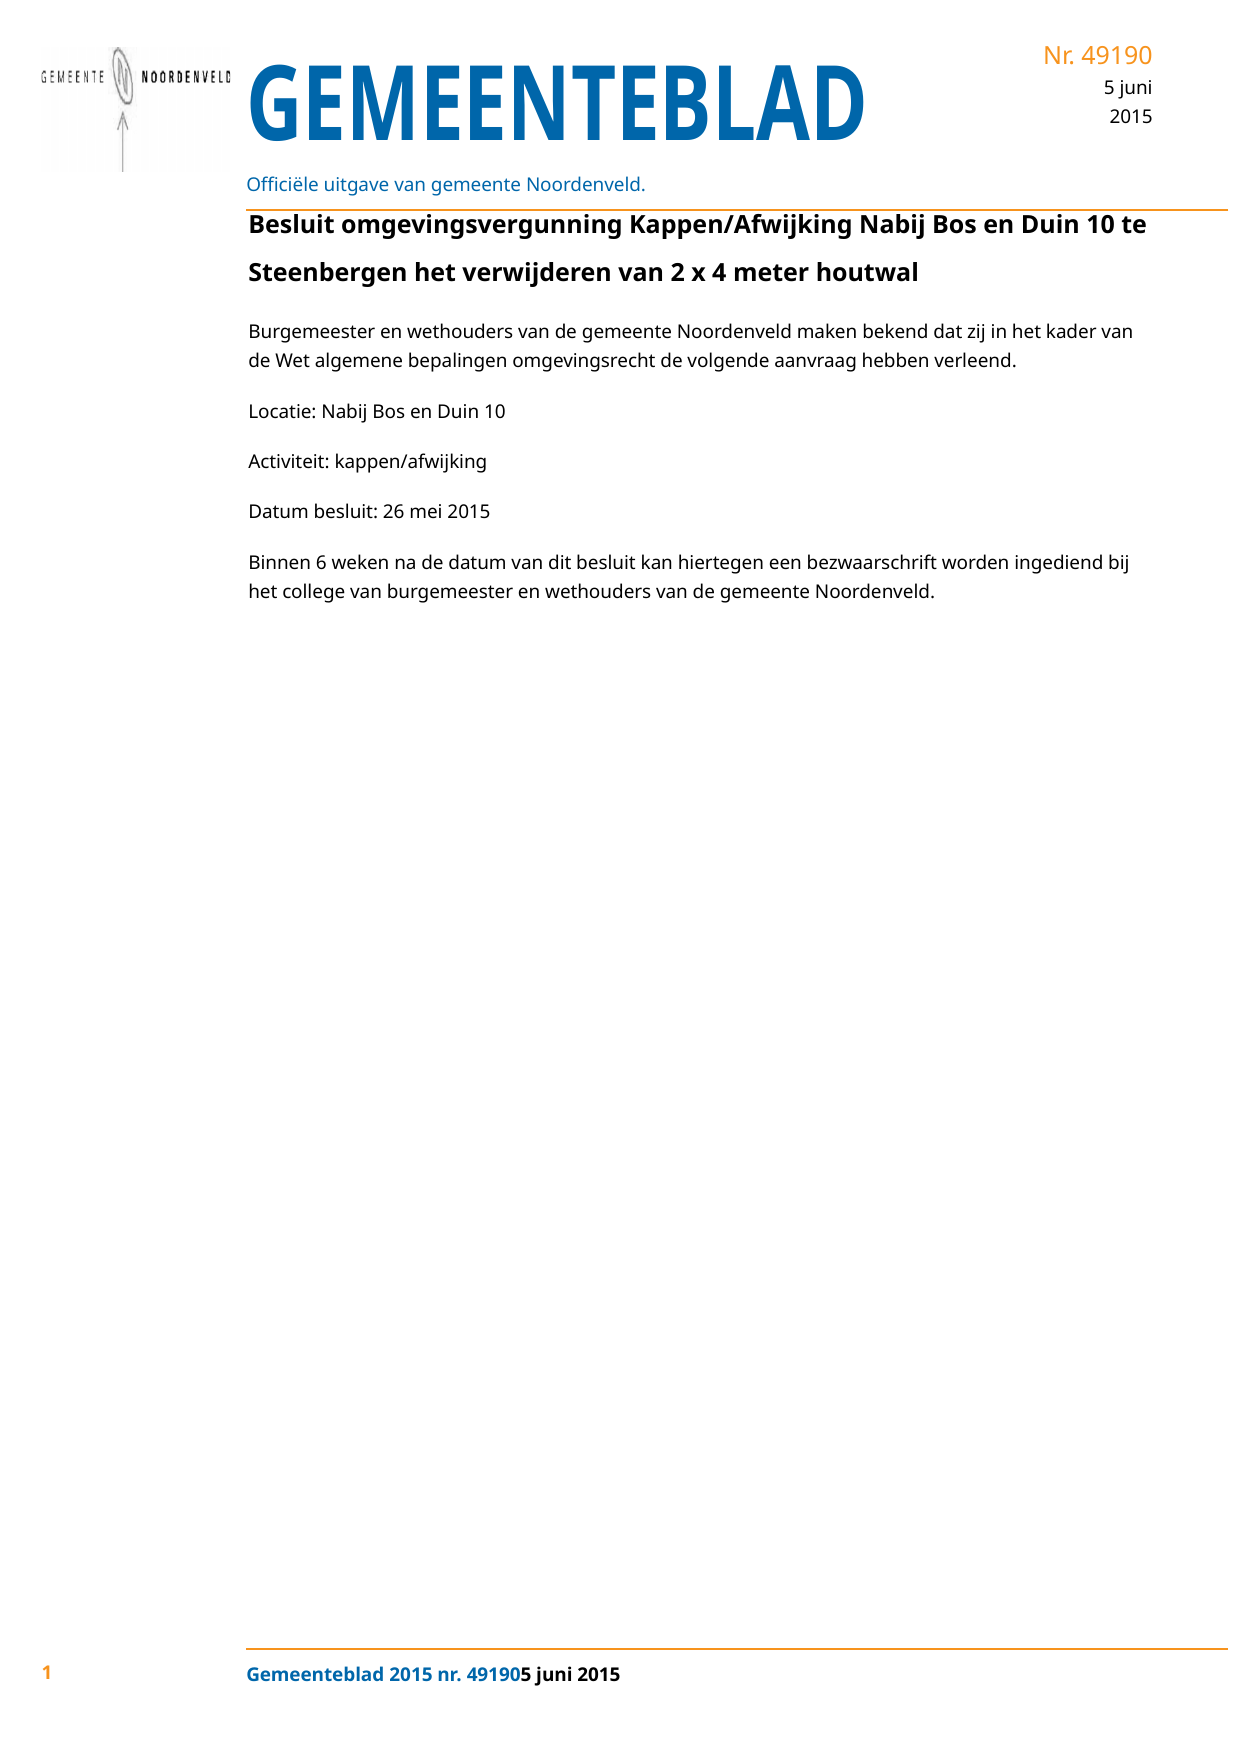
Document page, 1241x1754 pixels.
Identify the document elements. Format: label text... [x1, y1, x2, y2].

picture [41, 47, 231, 172]
text Activiteit: kappen/afwijking [248, 448, 1152, 474]
text Datum besluit: 26 mei 2015 [248, 499, 1152, 524]
text Binnen 6 weken na de datum van dit besluit kan hiertegen een bezwaarschrift worden ingediend bij het college van burgemeester en wethouders van de gemeente Noordenveld. [248, 549, 1152, 604]
text Locatie: Nabij Bos en Duin 10 [248, 398, 1152, 424]
text Besluit omgevingsvergunning Kappen/Afwijking Nabij Bos en Duin 10 te Steenbergen het verwijderen van 2 x 4 meter houtwal [248, 211, 1152, 288]
text Burgemeester en wethouders van de gemeente Noordenveld maken bekend dat zij in het kader van de Wet algemene bepalingen omgevingsrecht de volgende aanvraag hebben verleend. [248, 318, 1152, 373]
